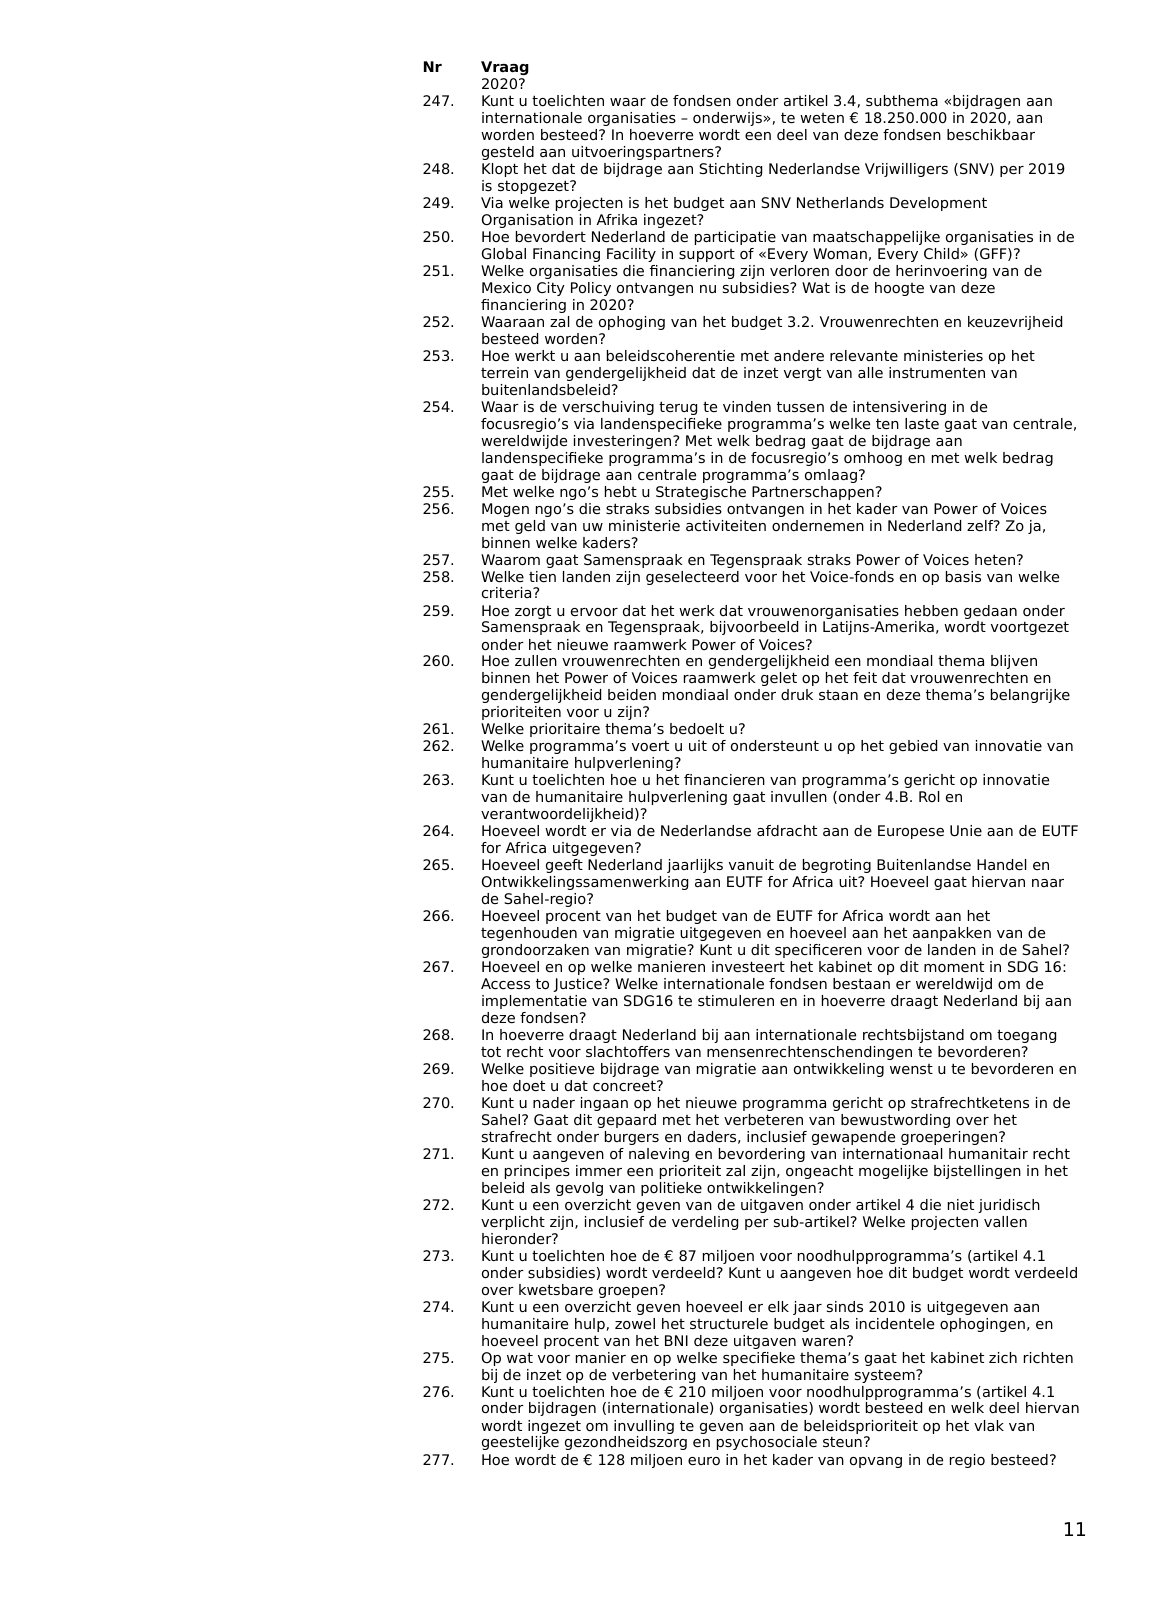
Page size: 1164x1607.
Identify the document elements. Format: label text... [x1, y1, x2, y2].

table_cell Waaraan zal de ophoging van het budget 3.2. Vrouwenrechten en keuzevrijheid besteed worden? [475, 314, 1087, 348]
table_cell 274. [422, 1299, 475, 1349]
table_cell 260. [422, 653, 475, 721]
table_cell 258. [422, 569, 475, 602]
table_cell Kunt u toelichten waar de fondsen onder artikel 3.4, subthema «bijdragen aan internationale organisaties – onderwijs», te weten € 18.250.000 in 2020, aan worden besteed? In hoeverre wordt een deel van deze fondsen beschikbaar gesteld aan uitvoeringspartners? [475, 93, 1087, 161]
table_cell Kunt u toelichten hoe de € 87 miljoen voor noodhulpprogramma’s (artikel 4.1 onder subsidies) wordt verdeeld? Kunt u aangeven hoe dit budget wordt verdeeld over kwetsbare groepen? [475, 1248, 1087, 1298]
table_cell Hoe bevordert Nederland de participatie van maatschappelijke organisaties in de Global Financing Facility in support of «Every Woman, Every Child» (GFF)? [475, 229, 1087, 263]
table_cell Kunt u toelichten hoe u het financieren van programma’s gericht op innovatie van de humanitaire hulpverlening gaat invullen (onder 4.B. Rol en verantwoordelijkheid)? [475, 772, 1087, 823]
table_cell 261. [422, 721, 475, 738]
table_cell 259. [422, 603, 475, 653]
table_cell Kunt u toelichten hoe de € 210 miljoen voor noodhulpprogramma’s (artikel 4.1 onder bijdragen (internationale) organisaties) wordt besteed en welk deel hiervan wordt ingezet om invulling te geven aan de beleidsprioriteit op het vlak van geestelijke gezondheidszorg en psychosociale steun? [475, 1384, 1087, 1451]
table_cell Mogen ngo’s die straks subsidies ontvangen in het kader van Power of Voices met geld van uw ministerie activiteiten ondernemen in Nederland zelf? Zo ja, binnen welke kaders? [475, 501, 1087, 551]
table_cell Waarom gaat Samenspraak en Tegenspraak straks Power of Voices heten? [475, 551, 1087, 568]
table_cell 252. [422, 314, 475, 348]
table_cell 270. [422, 1095, 475, 1146]
table_cell 273. [422, 1248, 475, 1298]
table_cell 2020? [475, 76, 1087, 93]
table_cell Hoeveel wordt er via de Nederlandse afdracht aan de Europese Unie aan de EUTF for Africa uitgegeven? [475, 823, 1087, 857]
table_cell 248. [422, 161, 475, 195]
table_cell 266. [422, 908, 475, 959]
table_cell Welke organisaties die financiering zijn verloren door de herinvoering van de Mexico City Policy ontvangen nu subsidies? Wat is de hoogte van deze financiering in 2020? [475, 263, 1087, 314]
table_cell 253. [422, 348, 475, 399]
table_cell 263. [422, 772, 475, 823]
table_cell Hoe zullen vrouwenrechten en gendergelijkheid een mondiaal thema blijven binnen het Power of Voices raamwerk gelet op het feit dat vrouwenrechten en gendergelijkheid beiden mondiaal onder druk staan en deze thema’s belangrijke prioriteiten voor u zijn? [475, 653, 1087, 721]
table_cell 275. [422, 1350, 475, 1383]
table_header Nr [422, 59, 475, 76]
table_cell [422, 76, 475, 93]
table_cell Met welke ngo’s hebt u Strategische Partnerschappen? [475, 484, 1087, 501]
table_cell Welke tien landen zijn geselecteerd voor het Voice-fonds en op basis van welke criteria? [475, 569, 1087, 602]
table_cell Via welke projecten is het budget aan SNV Netherlands Development Organisation in Afrika ingezet? [475, 195, 1087, 229]
table_cell 255. [422, 484, 475, 501]
table_cell 247. [422, 93, 475, 161]
table_cell In hoeverre draagt Nederland bij aan internationale rechtsbijstand om toegang tot recht voor slachtoffers van mensenrechtenschendingen te bevorderen? [475, 1027, 1087, 1061]
table_cell Op wat voor manier en op welke specifieke thema’s gaat het kabinet zich richten bij de inzet op de verbetering van het humanitaire systeem? [475, 1350, 1087, 1383]
table_cell 269. [422, 1061, 475, 1095]
table_cell 276. [422, 1384, 475, 1451]
table_cell 257. [422, 551, 475, 568]
table_cell Welke programma’s voert u uit of ondersteunt u op het gebied van innovatie van humanitaire hulpverlening? [475, 738, 1087, 772]
table_cell Hoeveel geeft Nederland jaarlijks vanuit de begroting Buitenlandse Handel en Ontwikkelingssamenwerking aan EUTF for Africa uit? Hoeveel gaat hiervan naar de Sahel-regio? [475, 857, 1087, 908]
table_cell 277. [422, 1451, 475, 1468]
table_header Vraag [475, 59, 1087, 76]
table_cell 256. [422, 501, 475, 551]
table_cell Hoe wordt de € 128 miljoen euro in het kader van opvang in de regio besteed? [475, 1451, 1087, 1468]
table_cell 250. [422, 229, 475, 263]
table_cell Kunt u aangeven of naleving en bevordering van internationaal humanitair recht en principes immer een prioriteit zal zijn, ongeacht mogelijke bijstellingen in het beleid als gevolg van politieke ontwikkelingen? [475, 1146, 1087, 1197]
table_cell Klopt het dat de bijdrage aan Stichting Nederlandse Vrijwilligers (SNV) per 2019 is stopgezet? [475, 161, 1087, 195]
table_cell 265. [422, 857, 475, 908]
table_cell Hoeveel procent van het budget van de EUTF for Africa wordt aan het tegenhouden van migratie uitgegeven en hoeveel aan het aanpakken van de grondoorzaken van migratie? Kunt u dit specificeren voor de landen in de Sahel? [475, 908, 1087, 959]
table_cell Waar is de verschuiving terug te vinden tussen de intensivering in de focusregio’s via landenspecifieke programma’s welke ten laste gaat van centrale, wereldwijde investeringen? Met welk bedrag gaat de bijdrage aan landenspecifieke programma’s in de focusregio’s omhoog en met welk bedrag gaat de bijdrage aan centrale programma’s omlaag? [475, 399, 1087, 483]
table_cell Kunt u nader ingaan op het nieuwe programma gericht op strafrechtketens in de Sahel? Gaat dit gepaard met het verbeteren van bewustwording over het strafrecht onder burgers en daders, inclusief gewapende groeperingen? [475, 1095, 1087, 1146]
table_cell 268. [422, 1027, 475, 1061]
table_cell 251. [422, 263, 475, 314]
table_cell Welke positieve bijdrage van migratie aan ontwikkeling wenst u te bevorderen en hoe doet u dat concreet? [475, 1061, 1087, 1095]
table_cell Kunt u een overzicht geven hoeveel er elk jaar sinds 2010 is uitgegeven aan humanitaire hulp, zowel het structurele budget als incidentele ophogingen, en hoeveel procent van het BNI deze uitgaven waren? [475, 1299, 1087, 1349]
table_cell Hoeveel en op welke manieren investeert het kabinet op dit moment in SDG 16: Access to Justice? Welke internationale fondsen bestaan er wereldwijd om de implementatie van SDG16 te stimuleren en in hoeverre draagt Nederland bij aan deze fondsen? [475, 959, 1087, 1027]
table_cell 272. [422, 1197, 475, 1248]
table_cell 264. [422, 823, 475, 857]
table_cell Hoe werkt u aan beleidscoherentie met andere relevante ministeries op het terrein van gendergelijkheid dat de inzet vergt van alle instrumenten van buitenlandsbeleid? [475, 348, 1087, 399]
table_cell 249. [422, 195, 475, 229]
table_cell 262. [422, 738, 475, 772]
table_cell 254. [422, 399, 475, 483]
table_cell 267. [422, 959, 475, 1027]
table_cell 271. [422, 1146, 475, 1197]
table_cell Kunt u een overzicht geven van de uitgaven onder artikel 4 die niet juridisch verplicht zijn, inclusief de verdeling per sub-artikel? Welke projecten vallen hieronder? [475, 1197, 1087, 1248]
table_cell Hoe zorgt u ervoor dat het werk dat vrouwenorganisaties hebben gedaan onder Samenspraak en Tegenspraak, bijvoorbeeld in Latijns-Amerika, wordt voortgezet onder het nieuwe raamwerk Power of Voices? [475, 603, 1087, 653]
table_cell Welke prioritaire thema’s bedoelt u? [475, 721, 1087, 738]
